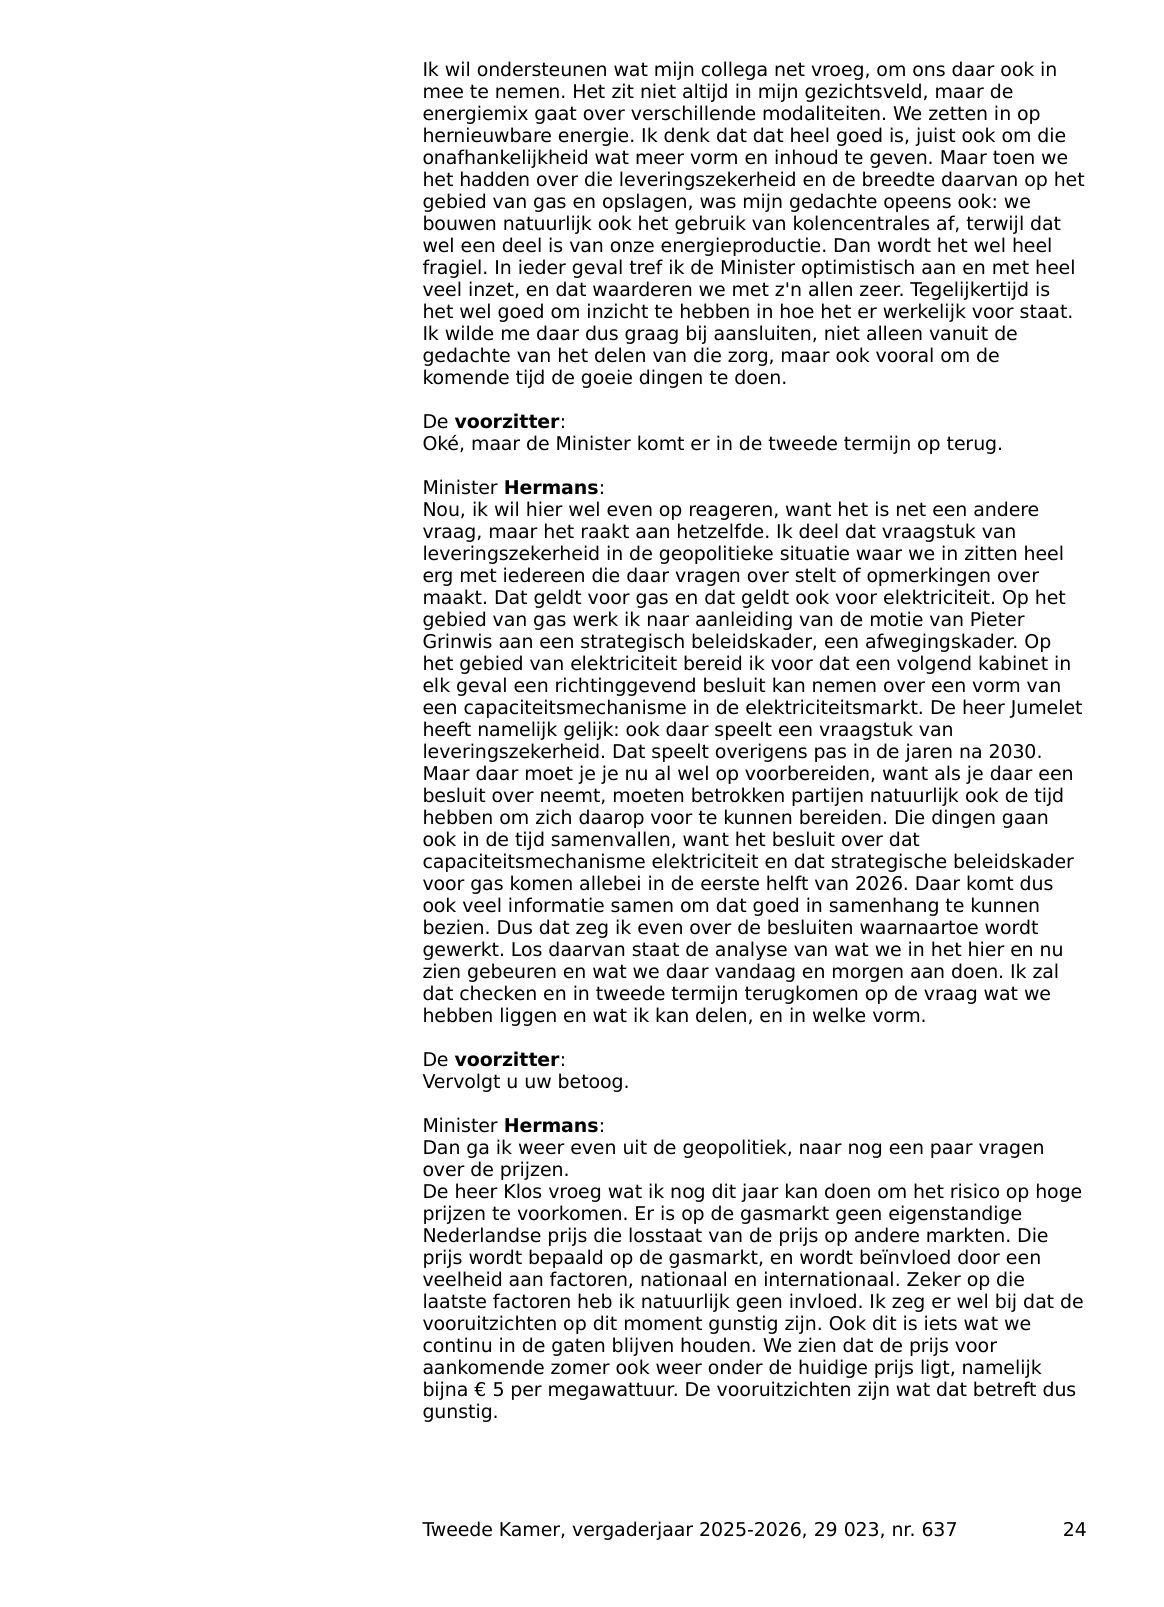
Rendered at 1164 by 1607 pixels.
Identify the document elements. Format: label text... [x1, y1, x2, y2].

text De voorzitter: [422, 411, 1087, 433]
text Nou, ik wil hier wel even op reageren, want het is net een andere vraag, maar het raakt aan hetzelfde. Ik deel dat vraagstuk van leveringszekerheid in de geopolitieke situatie waar we in zitten heel erg met iedereen die daar vragen over stelt of opmerkingen over maakt. Dat geldt voor gas en dat geldt ook voor elektriciteit. Op het gebied van gas werk ik naar aanleiding van de motie van Pieter Grinwis aan een strategisch beleidskader, een afwegingskader. Op het gebied van elektriciteit bereid ik voor dat een volgend kabinet in elk geval een richtinggevend besluit kan nemen over een vorm van een capaciteitsmechanisme in de elektriciteitsmarkt. De heer Jumelet heeft namelijk gelijk: ook daar speelt een vraagstuk van leveringszekerheid. Dat speelt overigens pas in de jaren na 2030. Maar daar moet je je nu al wel op voorbereiden, want als je daar een besluit over neemt, moeten betrokken partijen natuurlijk ook de tijd hebben om zich daarop voor te kunnen bereiden. Die dingen gaan ook in de tijd samenvallen, want het besluit over dat capaciteitsmechanisme elektriciteit en dat strategische beleidskader voor gas komen allebei in de eerste helft van 2026. Daar komt dus ook veel informatie samen om dat goed in samenhang te kunnen bezien. Dus dat zeg ik even over de besluiten waarnaartoe wordt gewerkt. Los daarvan staat de analyse van wat we in het hier en nu zien gebeuren en wat we daar vandaag en morgen aan doen. Ik zal dat checken en in tweede termijn terugkomen op de vraag wat we hebben liggen en wat ik kan delen, en in welke vorm. [422, 499, 1087, 1027]
text Vervolgt u uw betoog. [422, 1071, 1087, 1093]
text Dan ga ik weer even uit de geopolitiek, naar nog een paar vragen over de prijzen. [422, 1137, 1087, 1181]
text Ik wil ondersteunen wat mijn collega net vroeg, om ons daar ook in mee te nemen. Het zit niet altijd in mijn gezichtsveld, maar de energiemix gaat over verschillende modaliteiten. We zetten in op hernieuwbare energie. Ik denk dat dat heel goed is, juist ook om die onafhankelijkheid wat meer vorm en inhoud te geven. Maar toen we het hadden over die leveringszekerheid en de breedte daarvan op het gebied van gas en opslagen, was mijn gedachte opeens ook: we bouwen natuurlijk ook het gebruik van kolencentrales af, terwijl dat wel een deel is van onze energieproductie. Dan wordt het wel heel fragiel. In ieder geval tref ik de Minister optimistisch aan en met heel veel inzet, en dat waarderen we met z'n allen zeer. Tegelijkertijd is het wel goed om inzicht te hebben in hoe het er werkelijk voor staat. Ik wilde me daar dus graag bij aansluiten, niet alleen vanuit de gedachte van het delen van die zorg, maar ook vooral om de komende tijd de goeie dingen te doen. [422, 59, 1087, 389]
text Minister Hermans: [422, 477, 1087, 499]
text Oké, maar de Minister komt er in de tweede termijn op terug. [422, 433, 1087, 455]
text De voorzitter: [422, 1049, 1087, 1071]
text De heer Klos vroeg wat ik nog dit jaar kan doen om het risico op hoge prijzen te voorkomen. Er is op de gasmarkt geen eigenstandige Nederlandse prijs die losstaat van de prijs op andere markten. Die prijs wordt bepaald op de gasmarkt, en wordt beïnvloed door een veelheid aan factoren, nationaal en internationaal. Zeker op die laatste factoren heb ik natuurlijk geen invloed. Ik zeg er wel bij dat de vooruitzichten op dit moment gunstig zijn. Ook dit is iets wat we continu in de gaten blijven houden. We zien dat de prijs voor aankomende zomer ook weer onder de huidige prijs ligt, namelijk bijna € 5 per megawattuur. De vooruitzichten zijn wat dat betreft dus gunstig. [422, 1181, 1087, 1423]
text Minister Hermans: [422, 1115, 1087, 1137]
